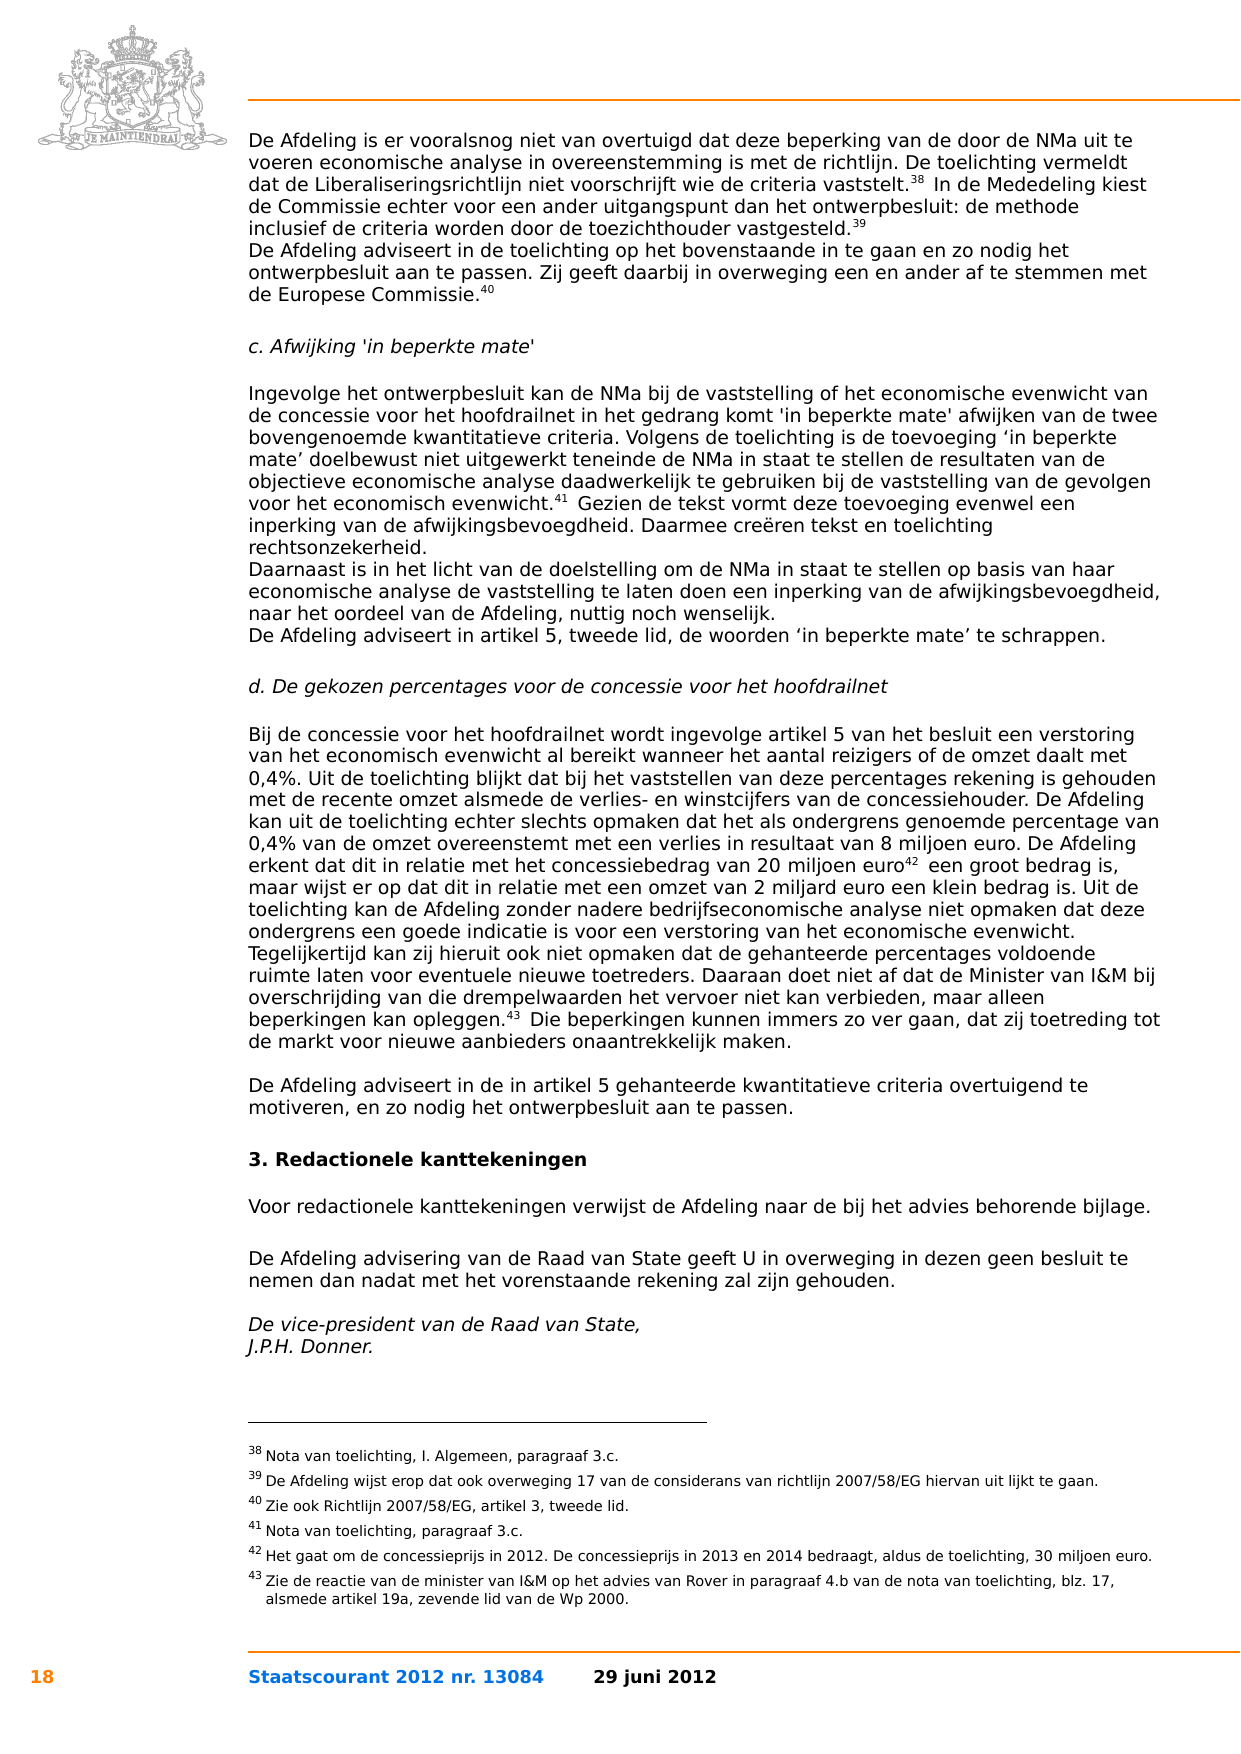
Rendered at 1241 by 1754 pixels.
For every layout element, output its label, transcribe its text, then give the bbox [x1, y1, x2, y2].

text Voor redactionele kanttekeningen verwijst de Afdeling naar de bij het advies behorende bijlage. [248, 1196, 1163, 1218]
text De Afdeling advisering van de Raad van State geeft U in overweging in dezen geen besluit te nemen dan nadat met het vorenstaande rekening zal zijn gehouden. [248, 1248, 1163, 1292]
text De Afdeling adviseert in de toelichting op het bovenstaande in te gaan en zo nodig het ontwerpbesluit aan te passen. Zij geeft daarbij in overweging een en ander af te stemmen met de Europese Commissie. [248, 240, 1163, 306]
text Het gaat om de concessieprijs in 2012. De concessieprijs in 2013 en 2014 bedraagt, aldus de toelichting, 30 miljoen euro. [248, 1544, 1163, 1566]
text De vice-president van de Raad van State, J.P.H. Donner. [248, 1314, 1163, 1358]
text Ingevolge het ontwerpbesluit kan de NMa bij de vaststelling of het economische evenwicht van de concessie voor het hoofdrailnet in het gedrang komt 'in beperkte mate' afwijken van de twee bovengenoemde kwantitatieve criteria. Volgens de toelichting is de toevoeging ‘in beperkte mate’ doelbewust niet uitgewerkt teneinde de NMa in staat te stellen de resultaten van de objectieve economische analyse daadwerkelijk te gebruiken bij de vaststelling van de gevolgen voor het economisch evenwicht. Gezien de tekst vormt deze toevoeging evenwel een inperking van de afwijkingsbevoegdheid. Daarmee creëren tekst en toelichting rechtsonzekerheid. [248, 383, 1163, 558]
text Zie de reactie van de minister van I&M op het advies van Rover in paragraaf 4.b van de nota van toelichting, blz. 17, alsmede artikel 19a, zevende lid van de Wp 2000. [248, 1569, 1163, 1608]
text De Afdeling wijst erop dat ook overweging 17 van de considerans van richtlijn 2007/58/EG hiervan uit lijkt te gaan. [248, 1469, 1163, 1491]
text Nota van toelichting, I. Algemeen, paragraaf 3.c. [248, 1444, 1163, 1466]
text De Afdeling adviseert in artikel 5, tweede lid, de woorden ‘in beperkte mate’ te schrappen. [248, 624, 1163, 646]
text Bij de concessie voor het hoofdrailnet wordt ingevolge artikel 5 van het besluit een verstoring van het economisch evenwicht al bereikt wanneer het aantal reizigers of de omzet daalt met 0,4%. Uit de toelichting blijkt dat bij het vaststellen van deze percentages rekening is gehouden met de recente omzet alsmede de verlies- en winstcijfers van de concessiehouder. De Afdeling kan uit de toelichting echter slechts opmaken dat het als ondergrens genoemde percentage van 0,4% van de omzet overeenstemt met een verlies in resultaat van 8 miljoen euro. De Afdeling erkent dat dit in relatie met het concessiebedrag van 20 miljoen euro een groot bedrag is, maar wijst er op dat dit in relatie met een omzet van 2 miljard euro een klein bedrag is. Uit de toelichting kan de Afdeling zonder nadere bedrijfseconomische analyse niet opmaken dat deze ondergrens een goede indicatie is voor een verstoring van het economische evenwicht. Tegelijkertijd kan zij hieruit ook niet opmaken dat de gehanteerde percentages voldoende ruimte laten voor eventuele nieuwe toetreders. Daaraan doet niet af dat de Minister van I&M bij overschrijding van die drempelwaarden het vervoer niet kan verbieden, maar alleen beperkingen kan opleggen. Die beperkingen kunnen immers zo ver gaan, dat zij toetreding tot de markt voor nieuwe aanbieders onaantrekkelijk maken. [248, 723, 1163, 1053]
text Daarnaast is in het licht van de doelstelling om de NMa in staat te stellen op basis van haar economische analyse de vaststelling te laten doen een inperking van de afwijkingsbevoegdheid, naar het oordeel van de Afdeling, nuttig noch wenselijk. [248, 558, 1163, 624]
subtitle d. De gekozen percentages voor de concessie voor het hoofdrailnet [248, 676, 1163, 698]
subtitle 3. Redactionele kanttekeningen [248, 1149, 1163, 1171]
text Zie ook Richtlijn 2007/58/EG, artikel 3, tweede lid. [248, 1494, 1163, 1516]
picture [38, 25, 227, 150]
subtitle c. Afwijking 'in beperkte mate' [248, 336, 1163, 358]
text De Afdeling is er vooralsnog niet van overtuigd dat deze beperking van de door de NMa uit te voeren economische analyse in overeenstemming is met de richtlijn. De toelichting vermeldt dat de Liberaliseringsrichtlijn niet voorschrijft wie de criteria vaststelt. In de Mededeling kiest de Commissie echter voor een ander uitgangspunt dan het ontwerpbesluit: de methode inclusief de criteria worden door de toezichthouder vastgesteld. [248, 130, 1163, 240]
text De Afdeling adviseert in de in artikel 5 gehanteerde kwantitatieve criteria overtuigend te motiveren, en zo nodig het ontwerpbesluit aan te passen. [248, 1075, 1163, 1119]
text Nota van toelichting, paragraaf 3.c. [248, 1519, 1163, 1541]
